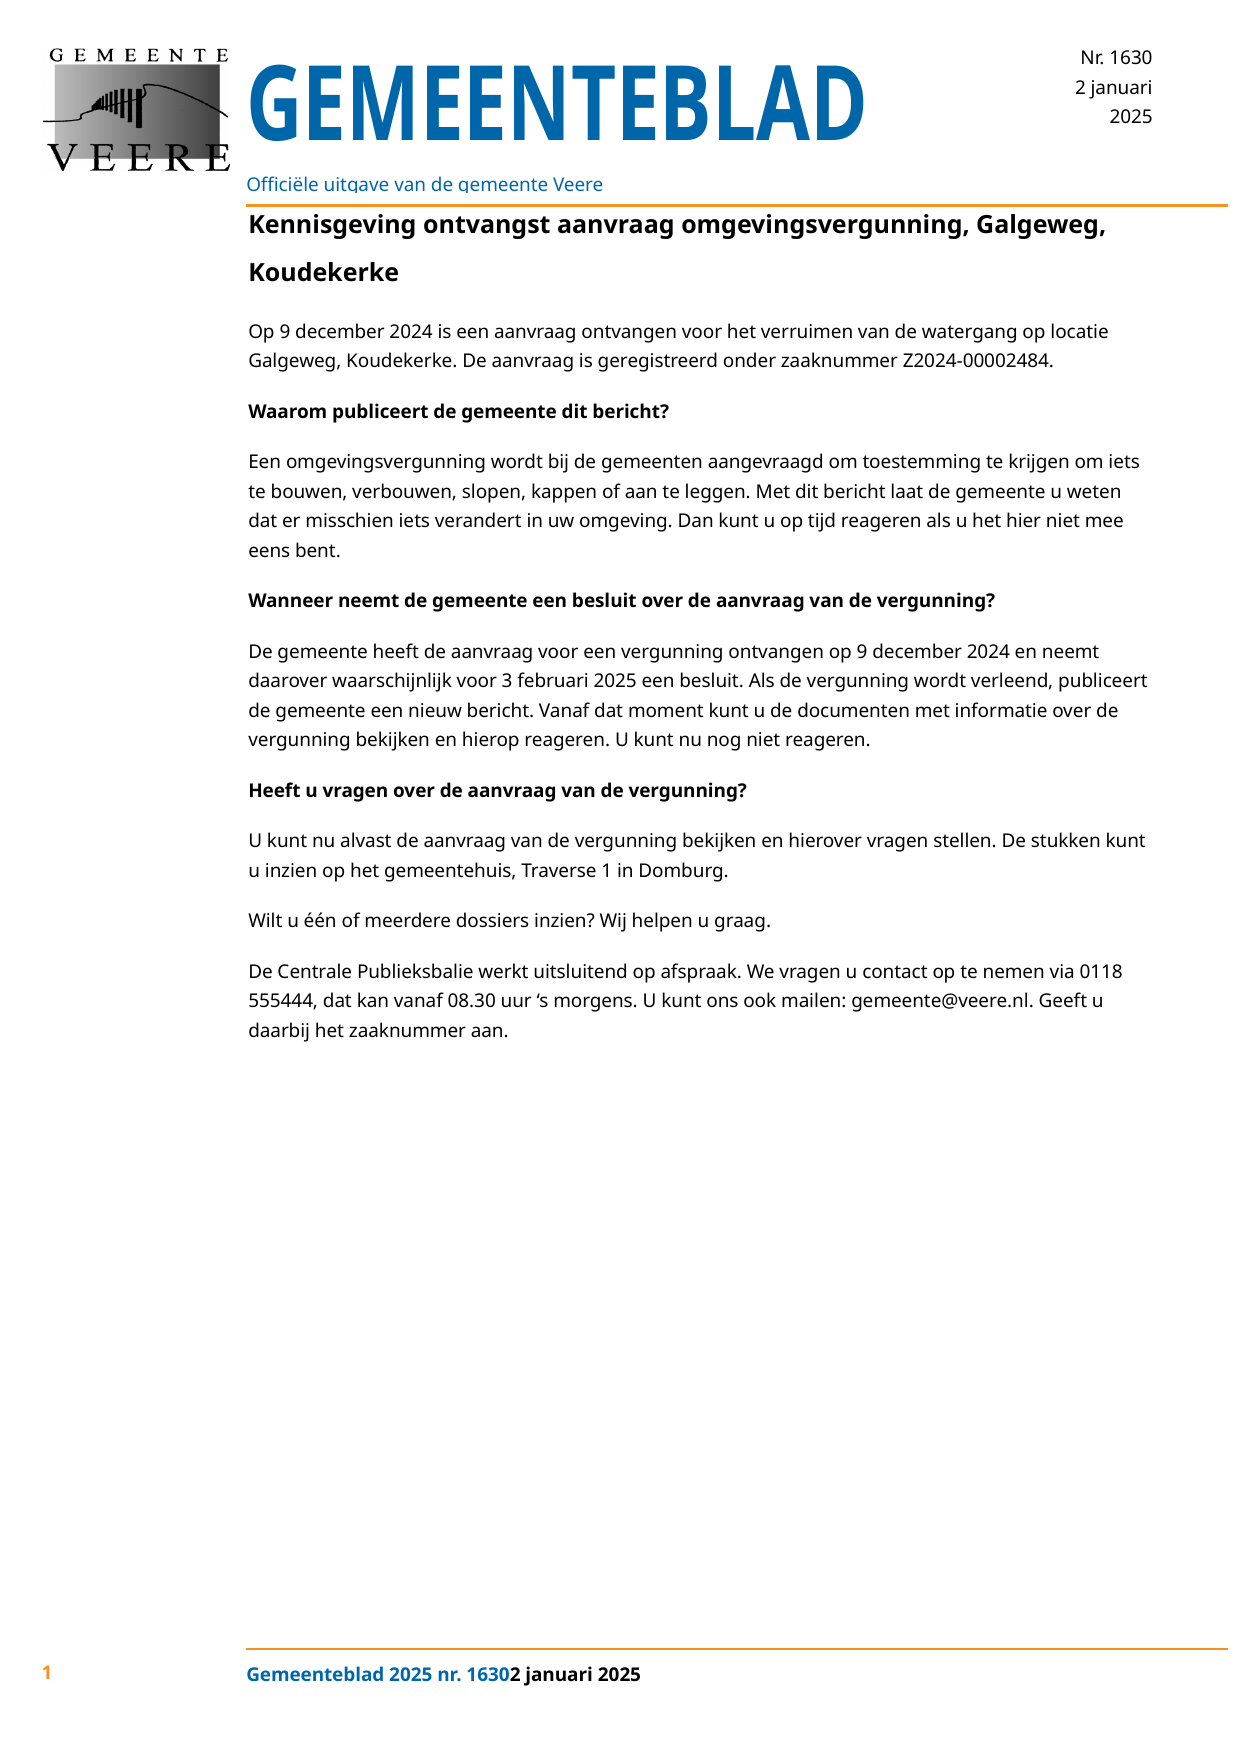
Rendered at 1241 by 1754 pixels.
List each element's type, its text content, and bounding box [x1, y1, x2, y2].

text Heeft u vragen over de aanvraag van de vergunning? [248, 777, 1152, 803]
text De gemeente heeft de aanvraag voor een vergunning ontvangen op 9 december 2024 en neemt daarover waarschijnlijk voor 3 februari 2025 een besluit. Als de vergunning wordt verleend, publiceert de gemeente een nieuw bericht. Vanaf dat moment kunt u de documenten met informatie over de vergunning bekijken en hierop reageren. U kunt nu nog niet reageren. [248, 638, 1152, 752]
text De Centrale Publieksbalie werkt uitsluitend op afspraak. We vragen u contact op te nemen via 0118 555444, dat kan vanaf 08.30 uur ‘s morgens. U kunt ons ook mailen: gemeente@veere.nl. Geeft u daarbij het zaaknummer aan. [248, 958, 1152, 1043]
text Wanneer neemt de gemeente een besluit over de aanvraag van de vergunning? [248, 587, 1152, 613]
text Een omgevingsvergunning wordt bij de gemeenten aangevraagd om toestemming te krijgen om iets te bouwen, verbouwen, slopen, kappen of aan te leggen. Met dit bericht laat de gemeente u weten dat er misschien iets verandert in uw omgeving. Dan kunt u op tijd reageren als u het hier niet mee eens bent. [248, 448, 1152, 563]
text Waarom publiceert de gemeente dit bericht? [248, 398, 1152, 424]
picture [41, 47, 231, 172]
text U kunt nu alvast de aanvraag van de vergunning bekijken en hierover vragen stellen. De stukken kunt u inzien op het gemeentehuis, Traverse 1 in Domburg. [248, 827, 1152, 883]
text Kennisgeving ontvangst aanvraag omgevingsvergunning, Galgeweg, Koudekerke [248, 207, 1152, 288]
text Wilt u één of meerdere dossiers inzien? Wij helpen u graag. [248, 907, 1152, 933]
text Op 9 december 2024 is een aanvraag ontvangen voor het verruimen van de watergang op locatie Galgeweg, Koudekerke. De aanvraag is geregistreerd onder zaaknummer Z2024-00002484. [248, 318, 1152, 373]
